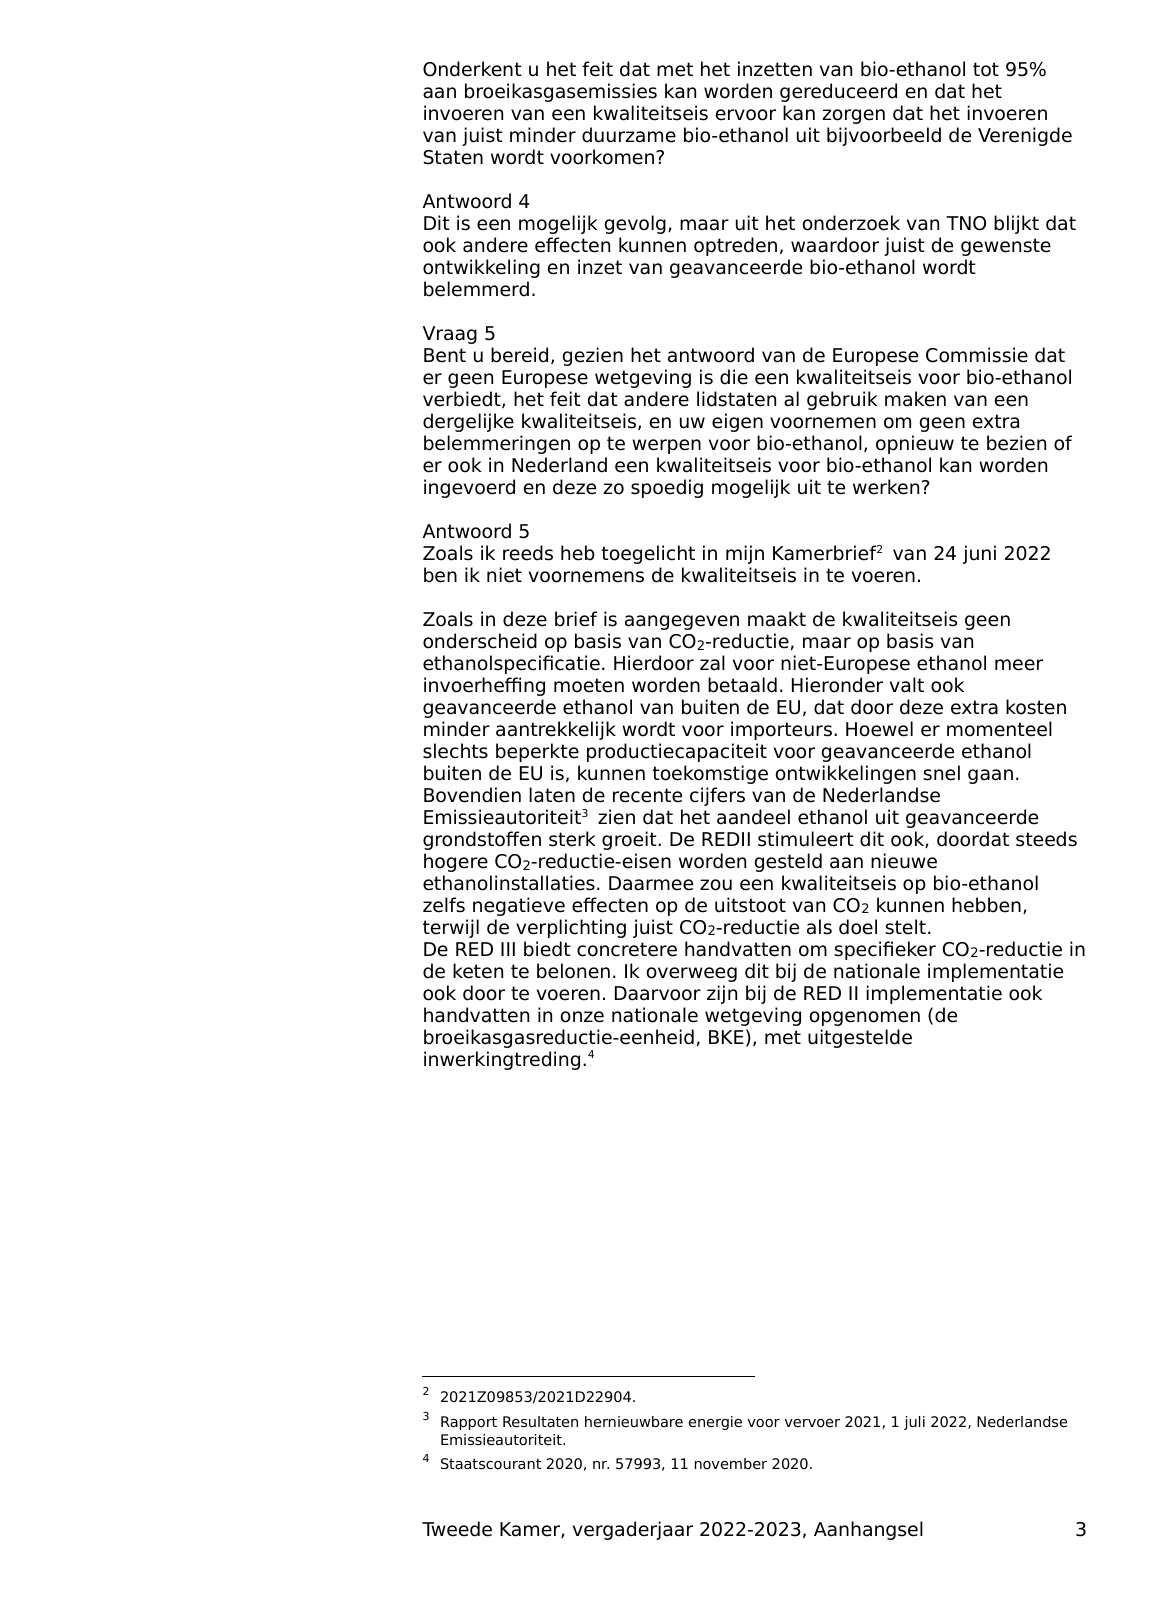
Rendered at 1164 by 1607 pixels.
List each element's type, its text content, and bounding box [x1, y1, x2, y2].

text 2021Z09853/2021D22904. [422, 1385, 1087, 1407]
text Bent u bereid, gezien het antwoord van de Europese Commissie dat er geen Europese wetgeving is die een kwaliteitseis voor bio-ethanol verbiedt, het feit dat andere lidstaten al gebruik maken van een dergelijke kwaliteitseis, en uw eigen voornemen om geen extra belemmeringen op te werpen voor bio-ethanol, opnieuw te bezien of er ook in Nederland een kwaliteitseis voor bio-ethanol kan worden ingevoerd en deze zo spoedig mogelijk uit te werken? [422, 345, 1087, 499]
text De RED III biedt concretere handvatten om specifieker CO2-reductie in de keten te belonen. Ik overweeg dit bij de nationale implementatie ook door te voeren. Daarvoor zijn bij de RED II implementatie ook handvatten in onze nationale wetgeving opgenomen (de broeikasgasreductie-eenheid, BKE), met uitgestelde inwerkingtreding. [422, 939, 1087, 1071]
text Antwoord 5 [422, 521, 1087, 543]
text Zoals in deze brief is aangegeven maakt de kwaliteitseis geen onderscheid op basis van CO2-reductie, maar op basis van ethanolspecificatie. Hierdoor zal voor niet-Europese ethanol meer invoerheffing moeten worden betaald. Hieronder valt ook geavanceerde ethanol van buiten de EU, dat door deze extra kosten minder aantrekkelijk wordt voor importeurs. Hoewel er momenteel slechts beperkte productiecapaciteit voor geavanceerde ethanol buiten de EU is, kunnen toekomstige ontwikkelingen snel gaan. [422, 609, 1087, 785]
text Zoals ik reeds heb toegelicht in mijn Kamerbrief van 24 juni 2022 ben ik niet voornemens de kwaliteitseis in te voeren. [422, 543, 1087, 587]
text Antwoord 4 [422, 191, 1087, 213]
text Bovendien laten de recente cijfers van de Nederlandse Emissieautoriteit zien dat het aandeel ethanol uit geavanceerde grondstoffen sterk groeit. De REDII stimuleert dit ook, doordat steeds hogere CO2-reductie-eisen worden gesteld aan nieuwe ethanolinstallaties. Daarmee zou een kwaliteitseis op bio-ethanol zelfs negatieve effecten op de uitstoot van CO2 kunnen hebben, terwijl de verplichting juist CO2-reductie als doel stelt. [422, 785, 1087, 939]
text Rapport Resultaten hernieuwbare energie voor vervoer 2021, 1 juli 2022, Nederlandse Emissieautoriteit. [422, 1410, 1087, 1449]
text Vraag 5 [422, 323, 1087, 345]
text Dit is een mogelijk gevolg, maar uit het onderzoek van TNO blijkt dat ook andere effecten kunnen optreden, waardoor juist de gewenste ontwikkeling en inzet van geavanceerde bio-ethanol wordt belemmerd. [422, 213, 1087, 301]
text Onderkent u het feit dat met het inzetten van bio-ethanol tot 95% aan broeikasgasemissies kan worden gereduceerd en dat het invoeren van een kwaliteitseis ervoor kan zorgen dat het invoeren van juist minder duurzame bio-ethanol uit bijvoorbeeld de Verenigde Staten wordt voorkomen? [422, 59, 1087, 169]
text Staatscourant 2020, nr. 57993, 11 november 2020. [422, 1452, 1087, 1474]
